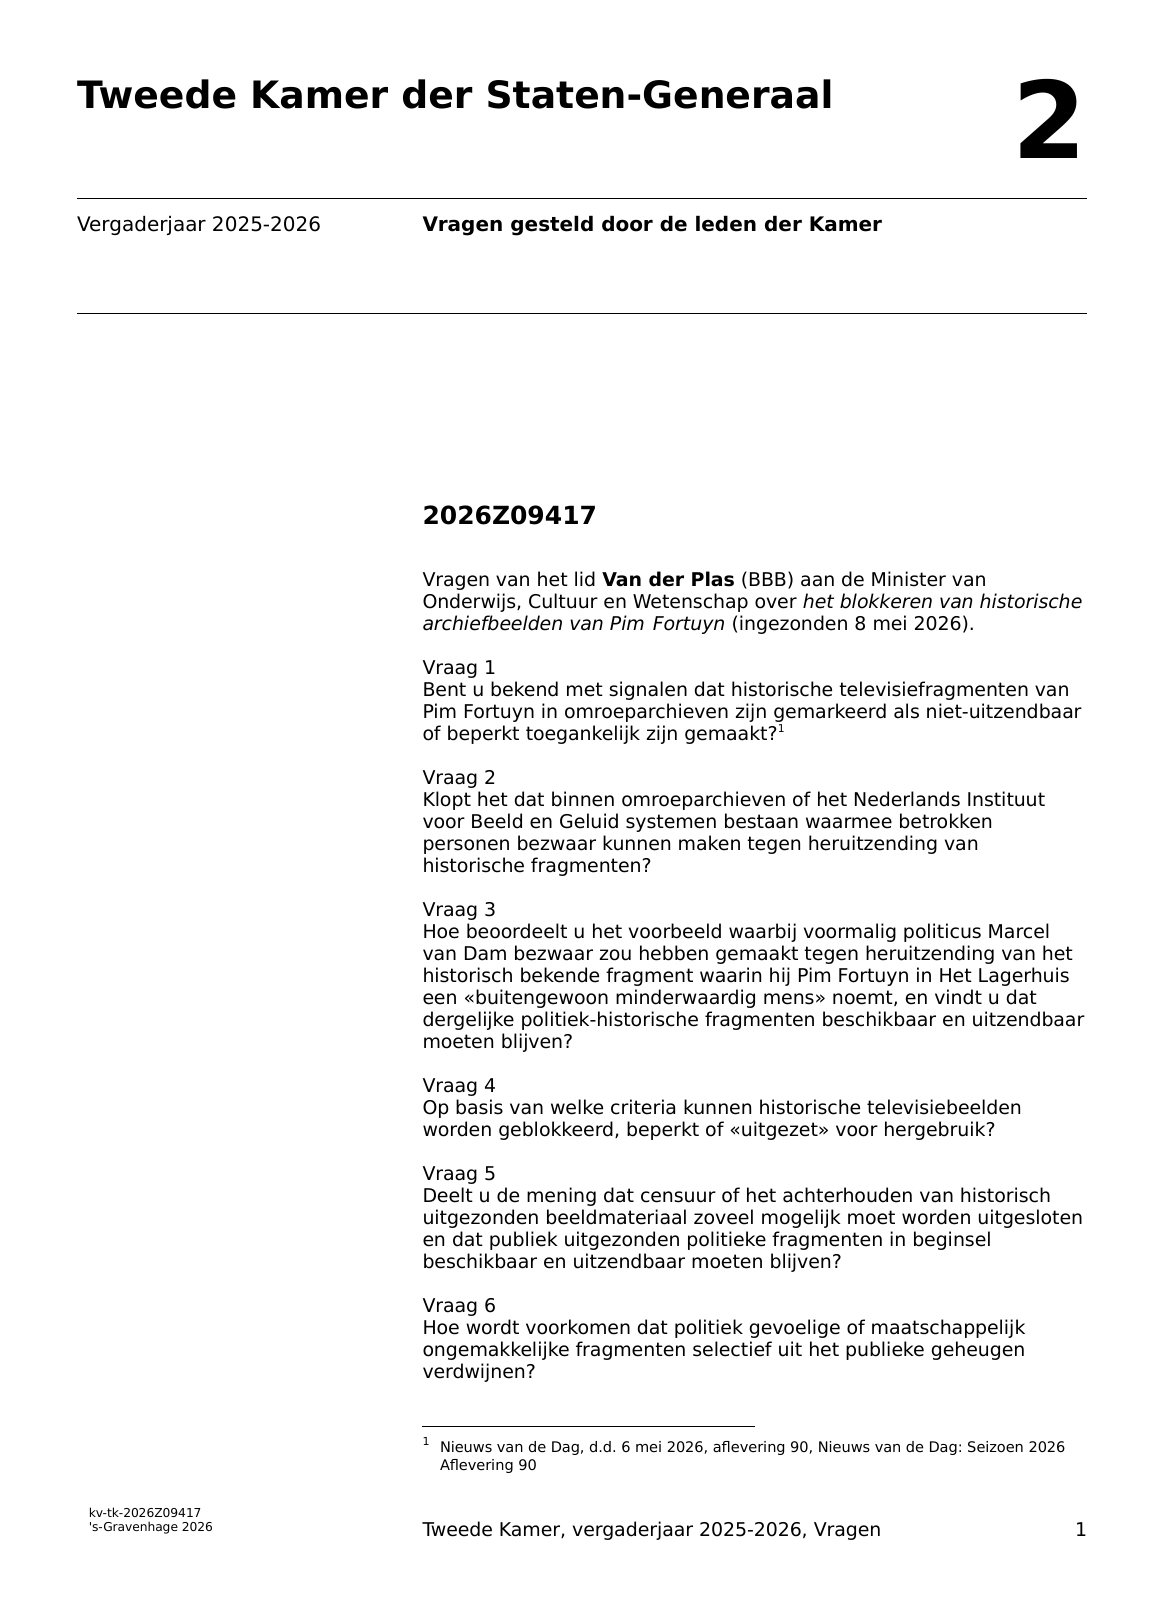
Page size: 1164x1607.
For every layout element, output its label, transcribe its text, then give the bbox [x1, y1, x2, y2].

text Vraag 6 [422, 1295, 1087, 1317]
table_header 2 [886, 59, 1087, 198]
text 2026Z09417 [422, 501, 1087, 531]
text Nieuws van de Dag, d.d. 6 mei 2026, aflevering 90, Nieuws van de Dag: Seizoen 2026 Aflevering 90 [422, 1435, 1087, 1474]
text Vraag 3 [422, 899, 1087, 921]
text Hoe beoordeelt u het voorbeeld waarbij voormalig politicus Marcel van Dam bezwaar zou hebben gemaakt tegen heruitzending van het historisch bekende fragment waarin hij Pim Fortuyn in Het Lagerhuis een «buitengewoon minderwaardig mens» noemt, en vindt u dat dergelijke politiek-historische fragmenten beschikbaar en uitzendbaar moeten blijven? [422, 921, 1087, 1053]
text Vraag 5 [422, 1163, 1087, 1185]
text Vraag 1 [422, 657, 1087, 679]
text Vraag 4 [422, 1075, 1087, 1097]
text Hoe wordt voorkomen dat politiek gevoelige of maatschappelijk ongemakkelijke fragmenten selectief uit het publieke geheugen verdwijnen? [422, 1317, 1087, 1383]
text Bent u bekend met signalen dat historische televisiefragmenten van Pim Fortuyn in omroeparchieven zijn gemarkeerd als niet-uitzendbaar of beperkt toegankelijk zijn gemaakt? [422, 679, 1087, 745]
text kv-tk-2026Z09417 [88, 1506, 323, 1520]
text Deelt u de mening dat censuur of het achterhouden van historisch uitgezonden beeldmateriaal zoveel mogelijk moet worden uitgesloten en dat publiek uitgezonden politieke fragmenten in beginsel beschikbaar en uitzendbaar moeten blijven? [422, 1185, 1087, 1273]
text Vraag 2 [422, 767, 1087, 789]
table_cell Vragen gesteld door de leden der Kamer [422, 199, 1087, 313]
text 's-Gravenhage 2026 [88, 1520, 323, 1534]
table_header Tweede Kamer der Staten-Generaal [77, 59, 886, 198]
text Vragen van het lid Van der Plas (BBB) aan de Minister van Onderwijs, Cultuur en Wetenschap over het blokkeren van historische archiefbeelden van Pim Fortuyn (ingezonden 8 mei 2026). [422, 569, 1087, 635]
table_cell Vergaderjaar 2025-2026 [77, 199, 422, 313]
text Klopt het dat binnen omroeparchieven of het Nederlands Instituut voor Beeld en Geluid systemen bestaan waarmee betrokken personen bezwaar kunnen maken tegen heruitzending van historische fragmenten? [422, 789, 1087, 877]
text Op basis van welke criteria kunnen historische televisiebeelden worden geblokkeerd, beperkt of «uitgezet» voor hergebruik? [422, 1097, 1087, 1141]
